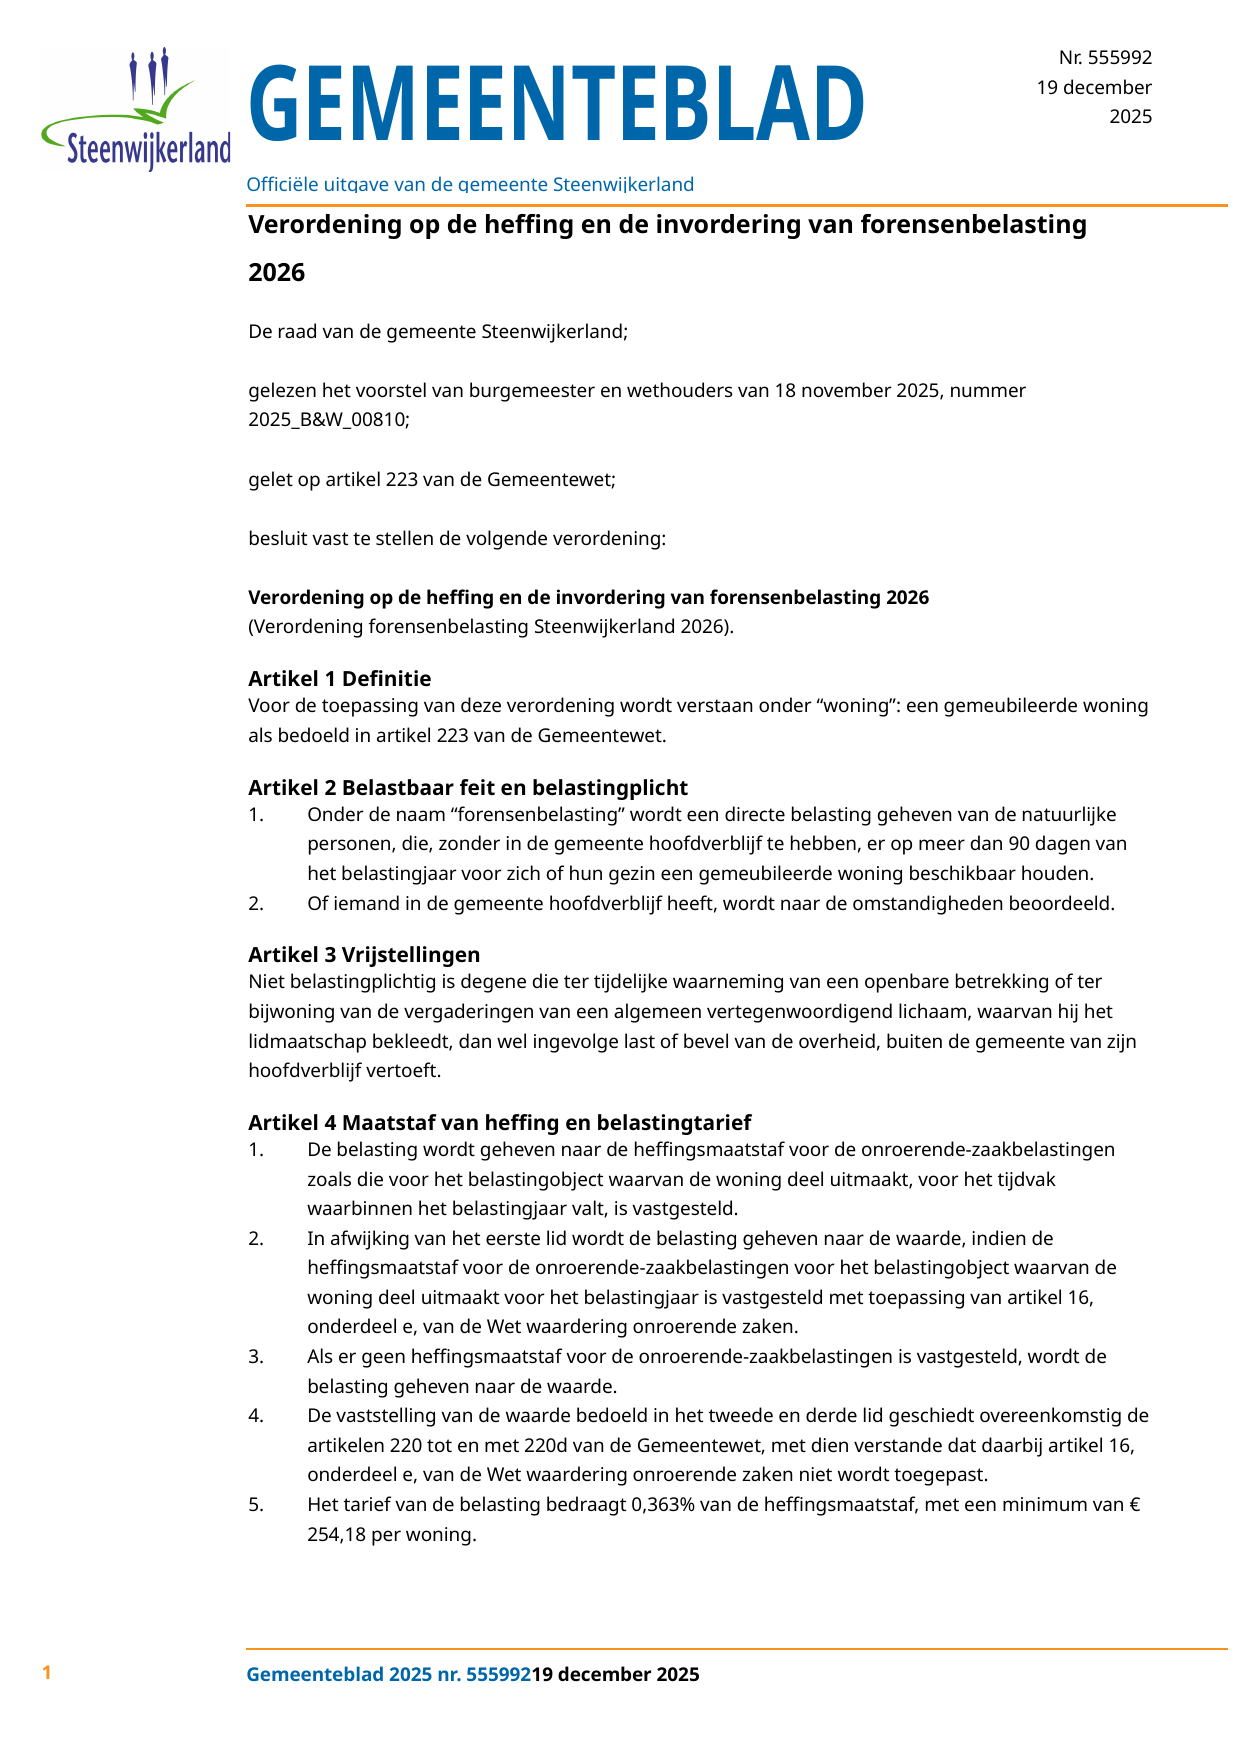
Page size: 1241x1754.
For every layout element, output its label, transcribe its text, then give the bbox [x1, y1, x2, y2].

text (Verordening forensenbelasting Steenwijkerland 2026). [248, 614, 1152, 639]
list Als er geen heffingsmaatstaf voor de onroerende-zaakbelastingen is vastgesteld, wordt de belasting geheven naar de waarde. [248, 1343, 1152, 1399]
list Onder de naam “forensenbelasting” wordt een directe belasting geheven van de natuurlijke personen, die, zonder in de gemeente hoofdverblijf te hebben, er op meer dan 90 dagen van het belastingjaar voor zich of hun gezin een gemeubileerde woning beschikbaar houden. [248, 801, 1152, 886]
list De vaststelling van de waarde bedoeld in het tweede en derde lid geschiedt overeenkomstig de artikelen 220 tot en met 220d van de Gemeentewet, met dien verstande dat daarbij artikel 16, onderdeel e, van de Wet waardering onroerende zaken niet wordt toegepast. [248, 1402, 1152, 1487]
list In afwijking van het eerste lid wordt de belasting geheven naar de waarde, indien de heffingsmaatstaf voor de onroerende-zaakbelastingen voor het belastingobject waarvan de woning deel uitmaakt voor het belastingjaar is vastgesteld met toepassing van artikel 16, onderdeel e, van de Wet waardering onroerende zaken. [248, 1225, 1152, 1339]
text Artikel 4 Maatstaf van heffing en belastingtarief [248, 1108, 1152, 1136]
text Niet belastingplichtig is degene die ter tijdelijke waarneming van een openbare betrekking of ter bijwoning van de vergaderingen van een algemeen vertegenwoordigend lichaam, waarvan hij het lidmaatschap bekleedt, dan wel ingevolge last of bevel van de overheid, buiten de gemeente van zijn hoofdverblijf vertoeft. [248, 969, 1152, 1083]
list Of iemand in de gemeente hoofdverblijf heeft, wordt naar de omstandigheden beoordeeld. [248, 890, 1152, 916]
text Artikel 2 Belastbaar feit en belastingplicht [248, 773, 1152, 801]
text besluit vast te stellen de volgende verordening: [248, 525, 1152, 551]
list De belasting wordt geheven naar de heffingsmaatstaf voor de onroerende-zaakbelastingen zoals die voor het belastingobject waarvan de woning deel uitmaakt, voor het tijdvak waarbinnen het belastingjaar valt, is vastgesteld. [248, 1136, 1152, 1221]
text gelezen het voorstel van burgemeester en wethouders van 18 november 2025, nummer 2025_B&W_00810; [248, 377, 1152, 432]
text Artikel 3 Vrijstellingen [248, 940, 1152, 969]
text Verordening op de heffing en de invordering van forensenbelasting 2026 [248, 207, 1152, 288]
text Voor de toepassing van deze verordening wordt verstaan onder “woning”: een gemeubileerde woning als bedoeld in artikel 223 van de Gemeentewet. [248, 693, 1152, 748]
text Artikel 1 Definitie [248, 664, 1152, 693]
picture [41, 47, 231, 172]
text De raad van de gemeente Steenwijkerland; [248, 318, 1152, 344]
list Het tarief van de belasting bedraagt 0,363% van de heffingsmaatstaf, met een minimum van € 254,18 per woning. [248, 1491, 1152, 1547]
text gelet op artikel 223 van de Gemeentewet; [248, 466, 1152, 492]
text Verordening op de heffing en de invordering van forensenbelasting 2026 [248, 584, 1152, 610]
